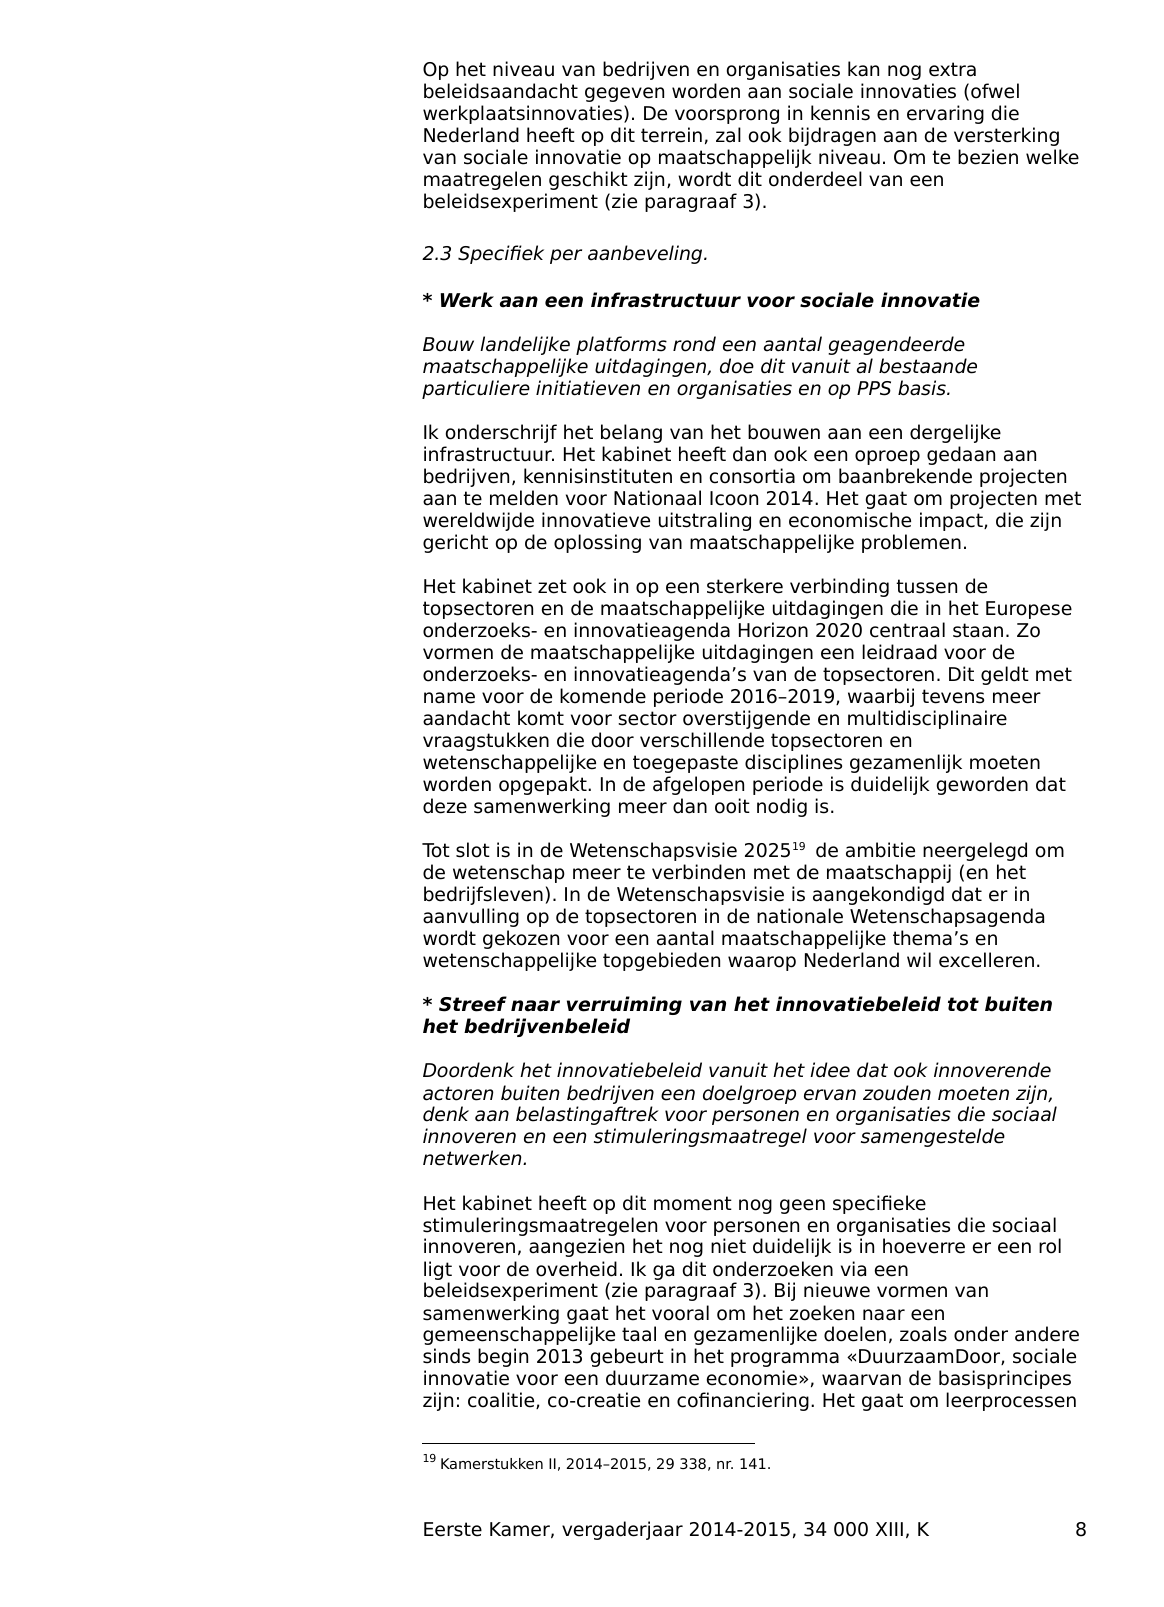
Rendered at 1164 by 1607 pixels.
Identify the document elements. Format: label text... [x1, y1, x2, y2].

text Tot slot is in de Wetenschapsvisie 2025 de ambitie neergelegd om de wetenschap meer te verbinden met de maatschappij (en het bedrijfsleven). In de Wetenschapsvisie is aangekondigd dat er in aanvulling op de topsectoren in de nationale Wetenschapsagenda wordt gekozen voor een aantal maatschappelijke thema’s en wetenschappelijke topgebieden waarop Nederland wil excelleren. [422, 840, 1087, 972]
text Het kabinet heeft op dit moment nog geen specifieke stimuleringsmaatregelen voor personen en organisaties die sociaal innoveren, aangezien het nog niet duidelijk is in hoeverre er een rol ligt voor de overheid. Ik ga dit onderzoeken via een beleidsexperiment (zie paragraaf 3). Bij nieuwe vormen van samenwerking gaat het vooral om het zoeken naar een gemeenschappelijke taal en gezamenlijke doelen, zoals onder andere sinds begin 2013 gebeurt in het programma «DuurzaamDoor, sociale innovatie voor een duurzame economie», waarvan de basisprincipes zijn: coalitie, co-creatie en cofinanciering. Het gaat om leerprocessen [422, 1192, 1087, 1412]
text Bouw landelijke platforms rond een aantal geagendeerde maatschappelijke uitdagingen, doe dit vanuit al bestaande particuliere initiatieven en organisaties en op PPS basis. [422, 334, 1087, 400]
subtitle * Streef naar verruiming van het innovatiebeleid tot buiten het bedrijvenbeleid [422, 994, 1087, 1038]
subtitle 2.3 Specifiek per aanbeveling. [422, 243, 1087, 265]
text Op het niveau van bedrijven en organisaties kan nog extra beleidsaandacht gegeven worden aan sociale innovaties (ofwel werkplaatsinnovaties). De voorsprong in kennis en ervaring die Nederland heeft op dit terrein, zal ook bijdragen aan de versterking van sociale innovatie op maatschappelijk niveau. Om te bezien welke maatregelen geschikt zijn, wordt dit onderdeel van een beleidsexperiment (zie paragraaf 3). [422, 59, 1087, 213]
text Doordenk het innovatiebeleid vanuit het idee dat ook innoverende actoren buiten bedrijven een doelgroep ervan zouden moeten zijn, denk aan belastingaftrek voor personen en organisaties die sociaal innoveren en een stimuleringsmaatregel voor samengestelde netwerken. [422, 1060, 1087, 1170]
text Het kabinet zet ook in op een sterkere verbinding tussen de topsectoren en de maatschappelijke uitdagingen die in het Europese onderzoeks- en innovatieagenda Horizon 2020 centraal staan. Zo vormen de maatschappelijke uitdagingen een leidraad voor de onderzoeks- en innovatieagenda’s van de topsectoren. Dit geldt met name voor de komende periode 2016–2019, waarbij tevens meer aandacht komt voor sector overstijgende en multidisciplinaire vraagstukken die door verschillende topsectoren en wetenschappelijke en toegepaste disciplines gezamenlijk moeten worden opgepakt. In de afgelopen periode is duidelijk geworden dat deze samenwerking meer dan ooit nodig is. [422, 576, 1087, 818]
text Ik onderschrijf het belang van het bouwen aan een dergelijke infrastructuur. Het kabinet heeft dan ook een oproep gedaan aan bedrijven, kennisinstituten en consortia om baanbrekende projecten aan te melden voor Nationaal Icoon 2014. Het gaat om projecten met wereldwijde innovatieve uitstraling en economische impact, die zijn gericht op de oplossing van maatschappelijke problemen. [422, 422, 1087, 554]
subtitle * Werk aan een infrastructuur voor sociale innovatie [422, 290, 1087, 312]
text Kamerstukken II, 2014–2015, 29 338, nr. 141. [422, 1452, 1087, 1474]
